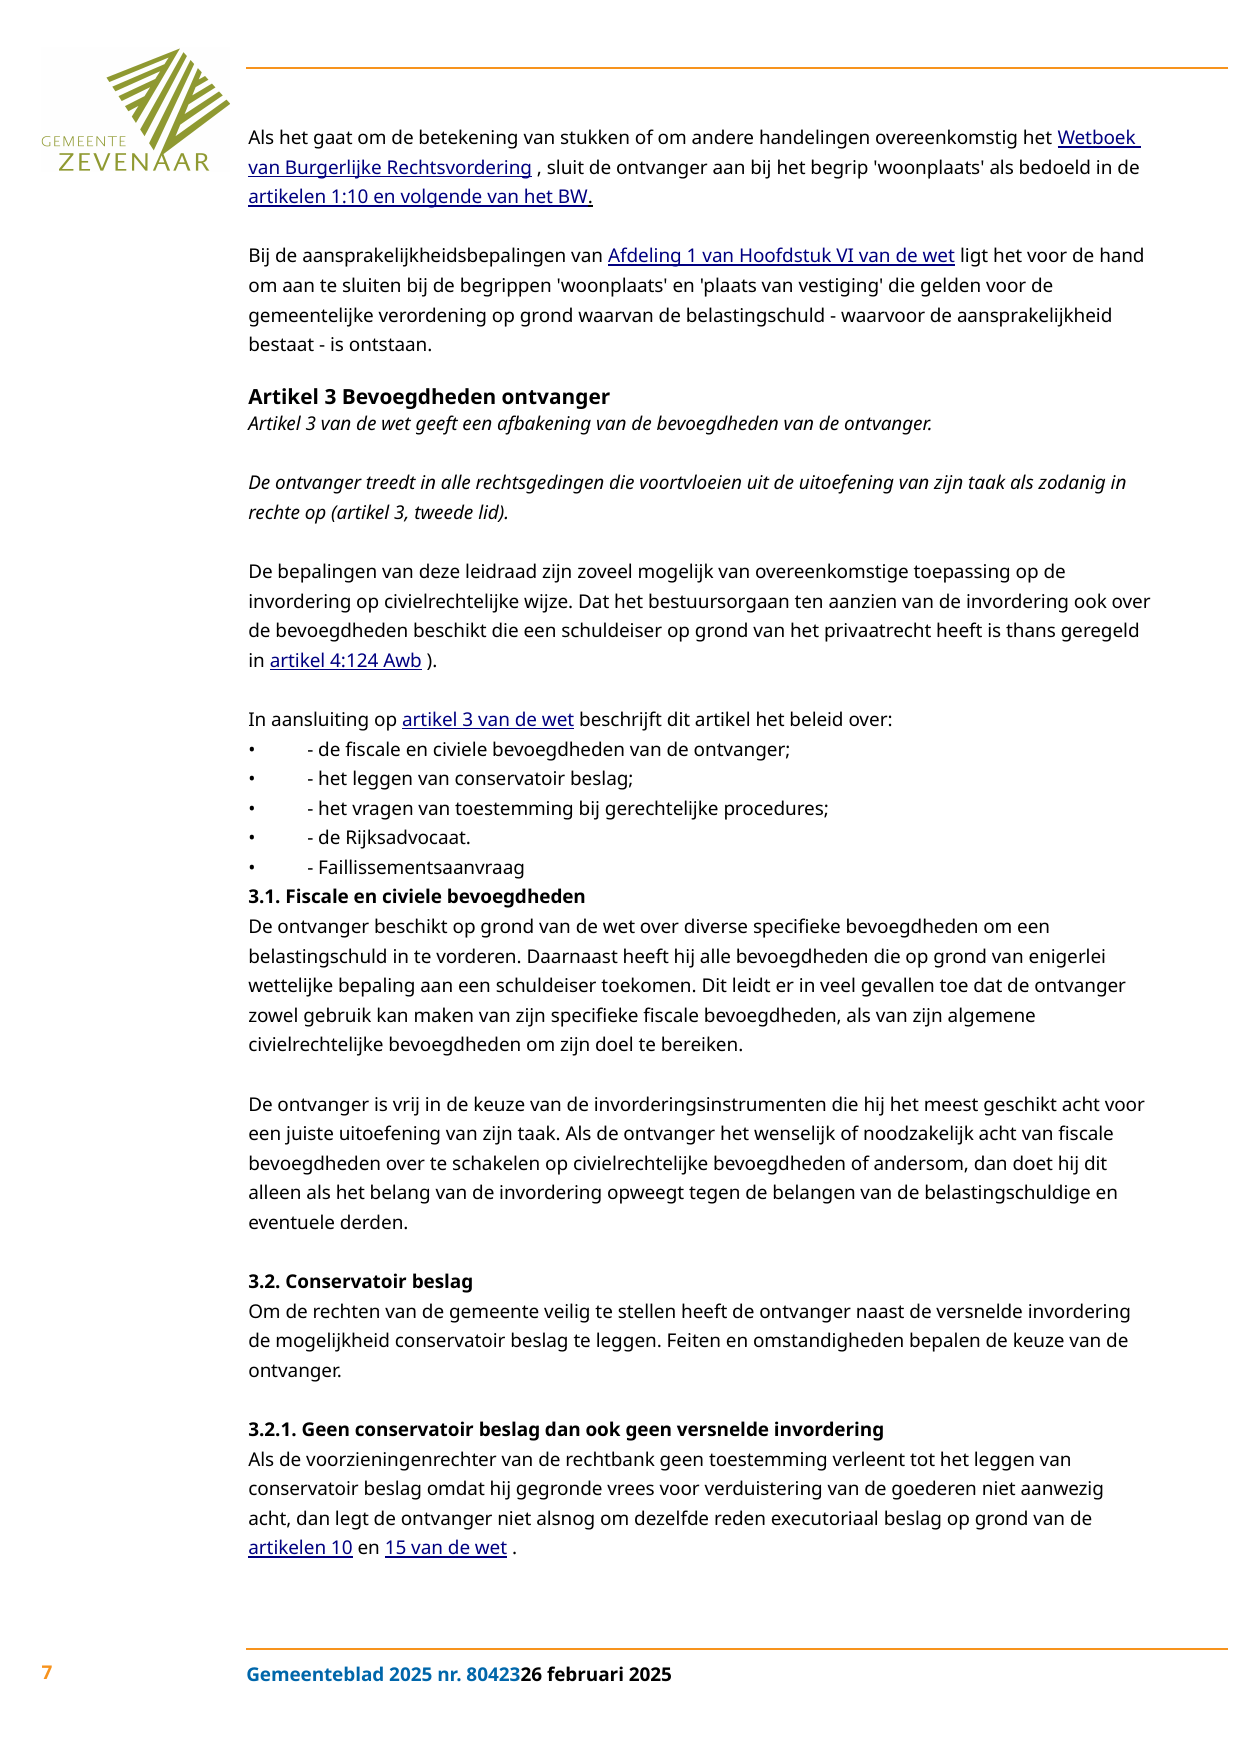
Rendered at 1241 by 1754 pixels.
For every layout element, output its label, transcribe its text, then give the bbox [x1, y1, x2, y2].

text De ontvanger treedt in alle rechtsgedingen die voortvloeien uit de uitoefening van zijn taak als zodanig in rechte op (artikel 3, tweede lid). [248, 469, 1152, 525]
list - de fiscale en civiele bevoegdheden van de ontvanger; [248, 736, 1152, 761]
list - de Rijksadvocaat. [248, 824, 1152, 850]
text 3.2.1. Geen conservatoir beslag dan ook geen versnelde invordering [248, 1416, 1152, 1442]
text De ontvanger is vrij in de keuze van de invorderingsinstrumenten die hij het meest geschikt acht voor een juiste uitoefening van zijn taak. Als de ontvanger het wenselijk of noodzakelijk acht van fiscale bevoegdheden over te schakelen op civielrechtelijke bevoegdheden of andersom, dan doet hij dit alleen als het belang van de invordering opweegt tegen de belangen van de belastingschuldige en eventuele derden. [248, 1091, 1152, 1235]
text Als de voorzieningenrechter van de rechtbank geen toestemming verleent tot het leggen van conservatoir beslag omdat hij gegronde vrees voor verduistering van de goederen niet aanwezig acht, dan legt de ontvanger niet alsnog om dezelfde reden executoriaal beslag op grond van de artikelen 10 en 15 van de wet . [248, 1446, 1152, 1560]
text Artikel 3 van de wet geeft een afbakening van de bevoegdheden van de ontvanger. [248, 410, 1152, 436]
list - het leggen van conservatoir beslag; [248, 765, 1152, 791]
picture [41, 47, 231, 172]
text 3.2. Conservatoir beslag [248, 1268, 1152, 1294]
text De bepalingen van deze leidraad zijn zoveel mogelijk van overeenkomstige toepassing op de invordering op civielrechtelijke wijze. Dat het bestuursorgaan ten aanzien van de invordering ook over de bevoegdheden beschikt die een schuldeiser op grond van het privaatrecht heeft is thans geregeld in artikel 4:124 Awb ). [248, 558, 1152, 673]
text Bij de aansprakelijkheidsbepalingen van Afdeling 1 van Hoofdstuk VI van de wet ligt het voor de hand om aan te sluiten bij de begrippen 'woonplaats' en 'plaats van vestiging' die gelden voor de gemeentelijke verordening op grond waarvan de belastingschuld - waarvoor de aansprakelijkheid bestaat - is ontstaan. [248, 243, 1152, 357]
list - Faillissementsaanvraag [248, 854, 1152, 880]
text In aansluiting op artikel 3 van de wet beschrijft dit artikel het beleid over: [248, 706, 1152, 732]
text Om de rechten van de gemeente veilig te stellen heeft de ontvanger naast de versnelde invordering de mogelijkheid conservatoir beslag te leggen. Feiten en omstandigheden bepalen de keuze van de ontvanger. [248, 1298, 1152, 1383]
text De ontvanger beschikt op grond van de wet over diverse specifieke bevoegdheden om een belastingschuld in te vorderen. Daarnaast heeft hij alle bevoegdheden die op grond van enigerlei wettelijke bepaling aan een schuldeiser toekomen. Dit leidt er in veel gevallen toe dat de ontvanger zowel gebruik kan maken van zijn specifieke fiscale bevoegdheden, als van zijn algemene civielrechtelijke bevoegdheden om zijn doel te bereiken. [248, 913, 1152, 1057]
list - het vragen van toestemming bij gerechtelijke procedures; [248, 795, 1152, 821]
text 3.1. Fiscale en civiele bevoegdheden [248, 884, 1152, 909]
text Artikel 3 Bevoegdheden ontvanger [248, 382, 1152, 410]
text Als het gaat om de betekening van stukken of om andere handelingen overeenkomstig het Wetboek van Burgerlijke Rechtsvordering , sluit de ontvanger aan bij het begrip 'woonplaats' als bedoeld in de artikelen 1:10 en volgende van het BW. [248, 124, 1152, 209]
